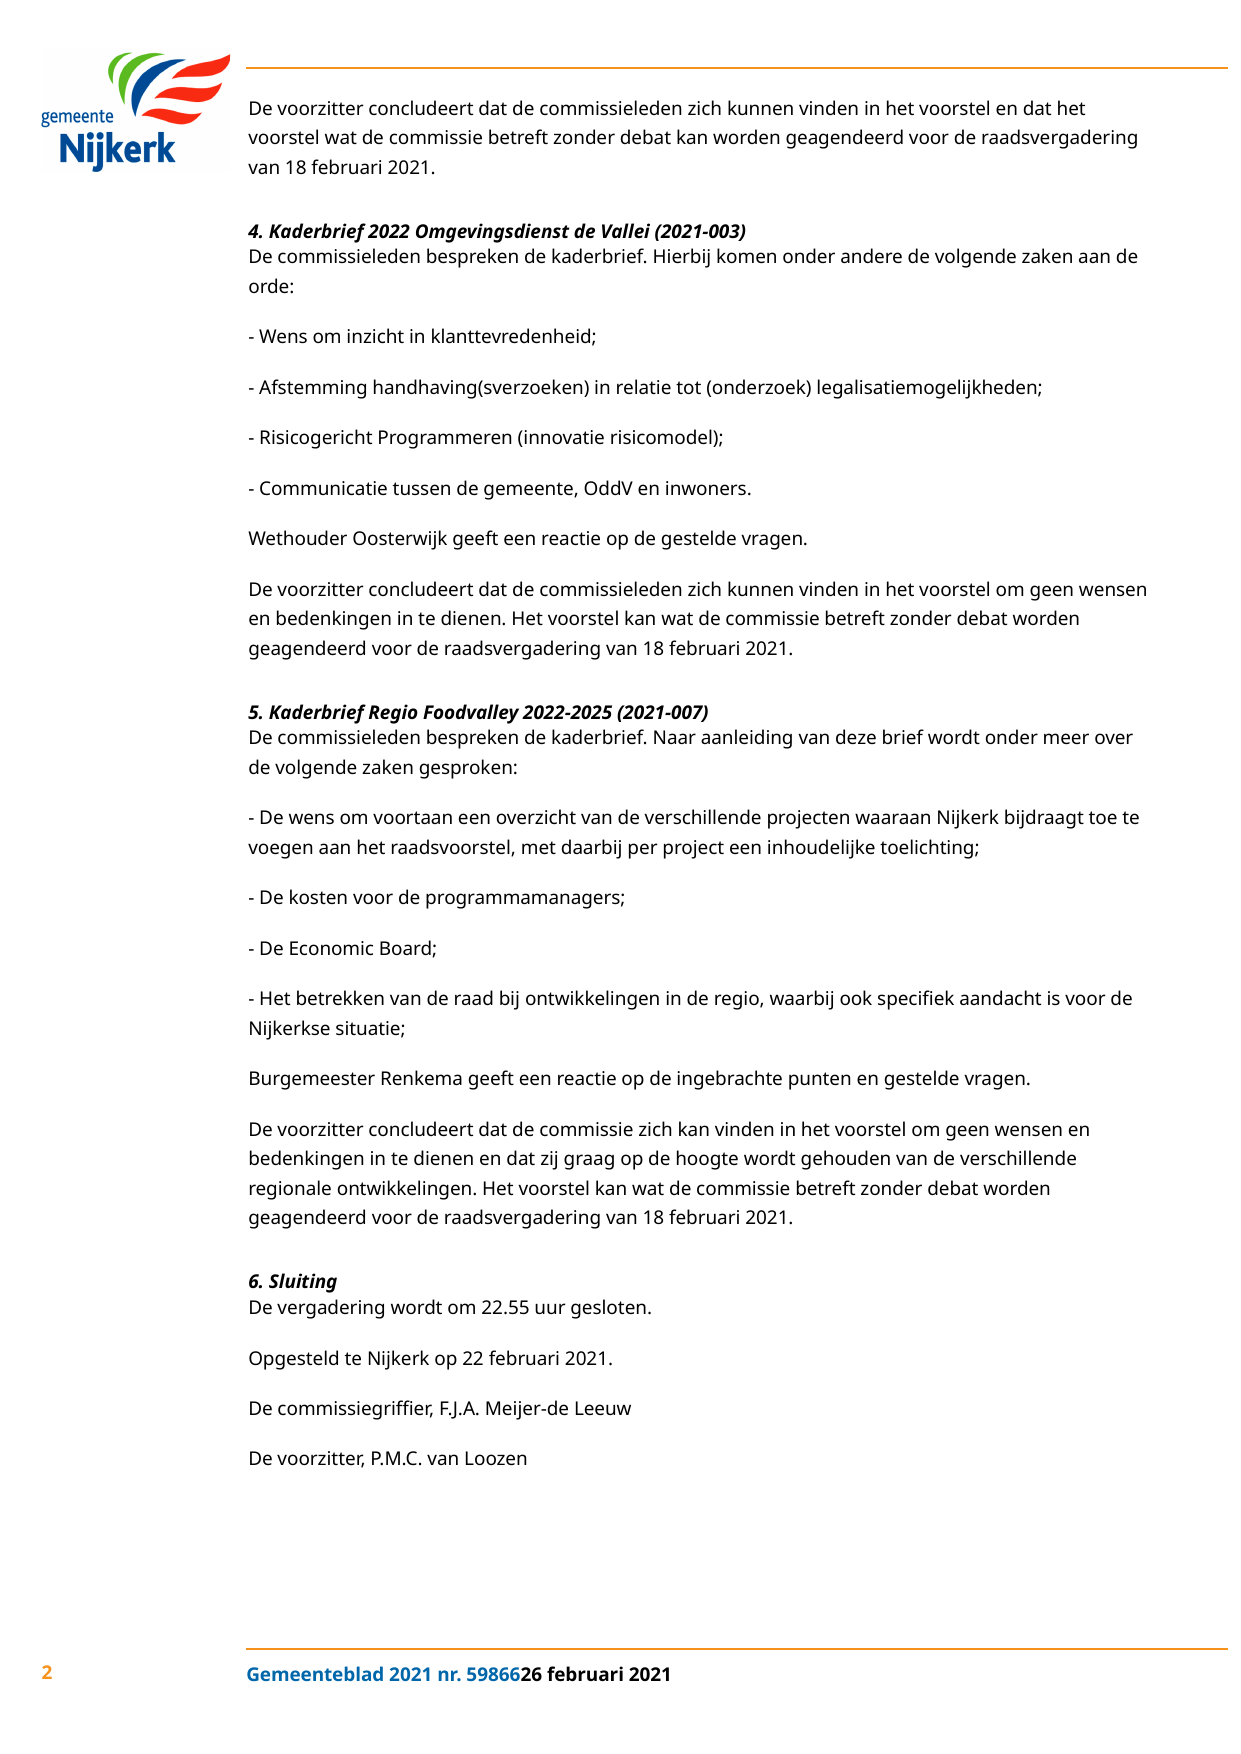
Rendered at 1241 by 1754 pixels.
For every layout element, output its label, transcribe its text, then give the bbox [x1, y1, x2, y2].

text 6. Sluiting [248, 1268, 1152, 1294]
picture [41, 47, 231, 172]
text - Het betrekken van de raad bij ontwikkelingen in de regio, waarbij ook specifiek aandacht is voor de Nijkerkse situatie; [248, 985, 1152, 1041]
text - Afstemming handhaving(sverzoeken) in relatie tot (onderzoek) legalisatiemogelijkheden; [248, 374, 1152, 400]
text Burgemeester Renkema geeft een reactie op de ingebrachte punten en gestelde vragen. [248, 1065, 1152, 1091]
text 4. Kaderbrief 2022 Omgevingsdienst de Vallei (2021-003) [248, 218, 1152, 244]
text De vergadering wordt om 22.55 uur gesloten. [248, 1294, 1152, 1320]
text De voorzitter concludeert dat de commissieleden zich kunnen vinden in het voorstel om geen wensen en bedenkingen in te dienen. Het voorstel kan wat de commissie betreft zonder debat worden geagendeerd voor de raadsvergadering van 18 februari 2021. [248, 576, 1152, 661]
text De commissieleden bespreken de kaderbrief. Hierbij komen onder andere de volgende zaken aan de orde: [248, 244, 1152, 299]
text De voorzitter concludeert dat de commissie zich kan vinden in het voorstel om geen wensen en bedenkingen in te dienen en dat zij graag op de hoogte wordt gehouden van de verschillende regionale ontwikkelingen. Het voorstel kan wat de commissie betreft zonder debat worden geagendeerd voor de raadsvergadering van 18 februari 2021. [248, 1116, 1152, 1230]
text De voorzitter concludeert dat de commissieleden zich kunnen vinden in het voorstel en dat het voorstel wat de commissie betreft zonder debat kan worden geagendeerd voor de raadsvergadering van 18 februari 2021. [248, 95, 1152, 180]
text De voorzitter, P.M.C. van Loozen [248, 1446, 1152, 1471]
text - Communicatie tussen de gemeente, OddV en inwoners. [248, 475, 1152, 501]
text De commissieleden bespreken de kaderbrief. Naar aanleiding van deze brief wordt onder meer over de volgende zaken gesproken: [248, 724, 1152, 780]
text - Risicogericht Programmeren (innovatie risicomodel); [248, 424, 1152, 450]
text 5. Kaderbrief Regio Foodvalley 2022-2025 (2021-007) [248, 699, 1152, 724]
text Opgesteld te Nijkerk op 22 februari 2021. [248, 1345, 1152, 1370]
text - De kosten voor de programmamanagers; [248, 884, 1152, 910]
text - Wens om inzicht in klanttevredenheid; [248, 324, 1152, 349]
text De commissiegriffier, F.J.A. Meijer-de Leeuw [248, 1395, 1152, 1421]
text - De wens om voortaan een overzicht van de verschillende projecten waaraan Nijkerk bijdraagt toe te voegen aan het raadsvoorstel, met daarbij per project een inhoudelijke toelichting; [248, 804, 1152, 860]
text - De Economic Board; [248, 935, 1152, 961]
text Wethouder Oosterwijk geeft een reactie op de gestelde vragen. [248, 525, 1152, 551]
